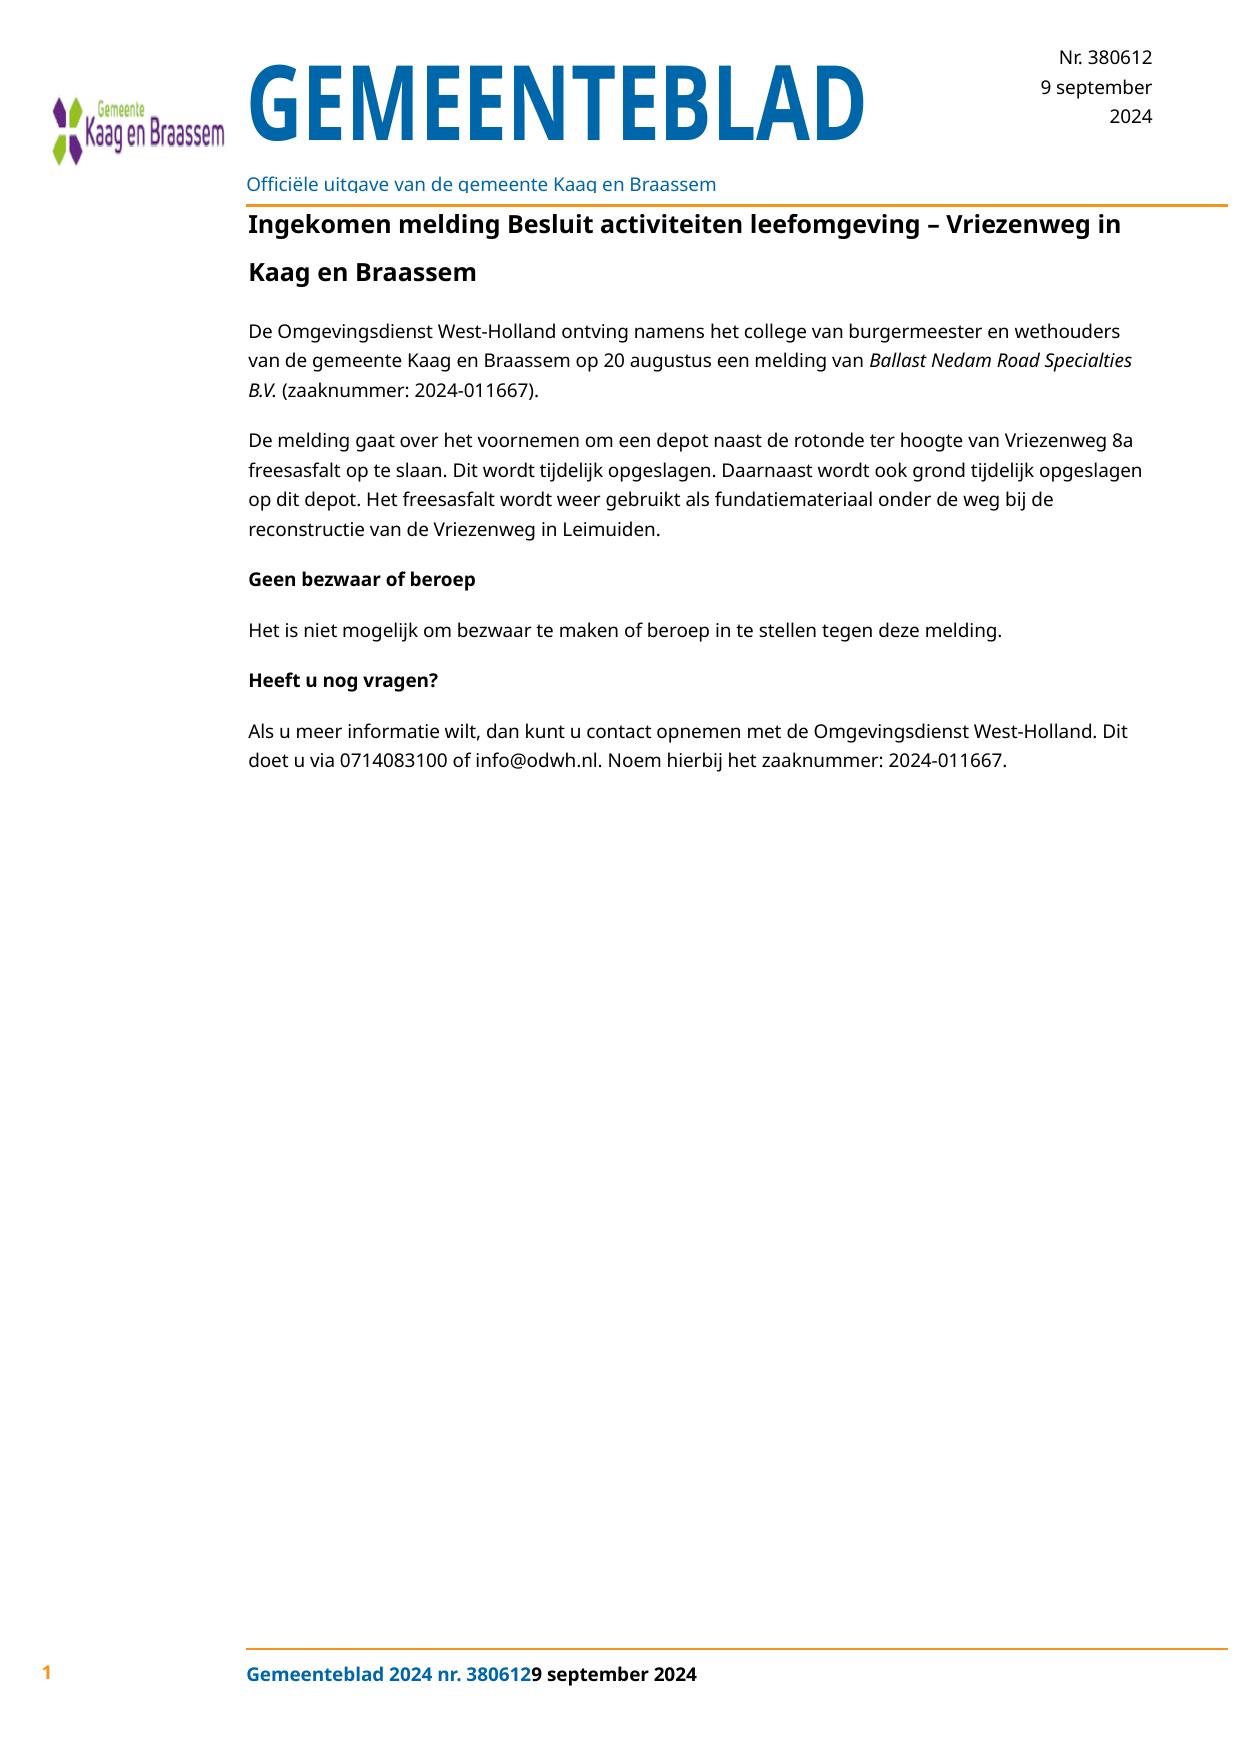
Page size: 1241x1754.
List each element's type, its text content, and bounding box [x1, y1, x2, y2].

text De Omgevingsdienst West-Holland ontving namens het college van burgermeester en wethouders van de gemeente Kaag en Braassem op 20 augustus een melding van Ballast Nedam Road Specialties B.V. (zaaknummer: 2024-011667). [248, 318, 1152, 403]
text Geen bezwaar of beroep [248, 567, 1152, 592]
text Ingekomen melding Besluit activiteiten leefomgeving – Vriezenweg in Kaag en Braassem [248, 207, 1152, 288]
text Als u meer informatie wilt, dan kunt u contact opnemen met de Omgevingsdienst West-Holland. Dit doet u via 0714083100 of info@odwh.nl. Noem hierbij het zaaknummer: 2024-011667. [248, 718, 1152, 773]
text De melding gaat over het voornemen om een depot naast de rotonde ter hoogte van Vriezenweg 8a freesasfalt op te slaan. Dit wordt tijdelijk opgeslagen. Daarnaast wordt ook grond tijdelijk opgeslagen op dit depot. Het freesasfalt wordt weer gebruikt als fundatiemateriaal onder de weg bij de reconstructie van de Vriezenweg in Leimuiden. [248, 427, 1152, 542]
text Heeft u nog vragen? [248, 667, 1152, 693]
text Het is niet mogelijk om bezwaar te maken of beroep in te stellen tegen deze melding. [248, 617, 1152, 643]
picture [41, 47, 231, 172]
